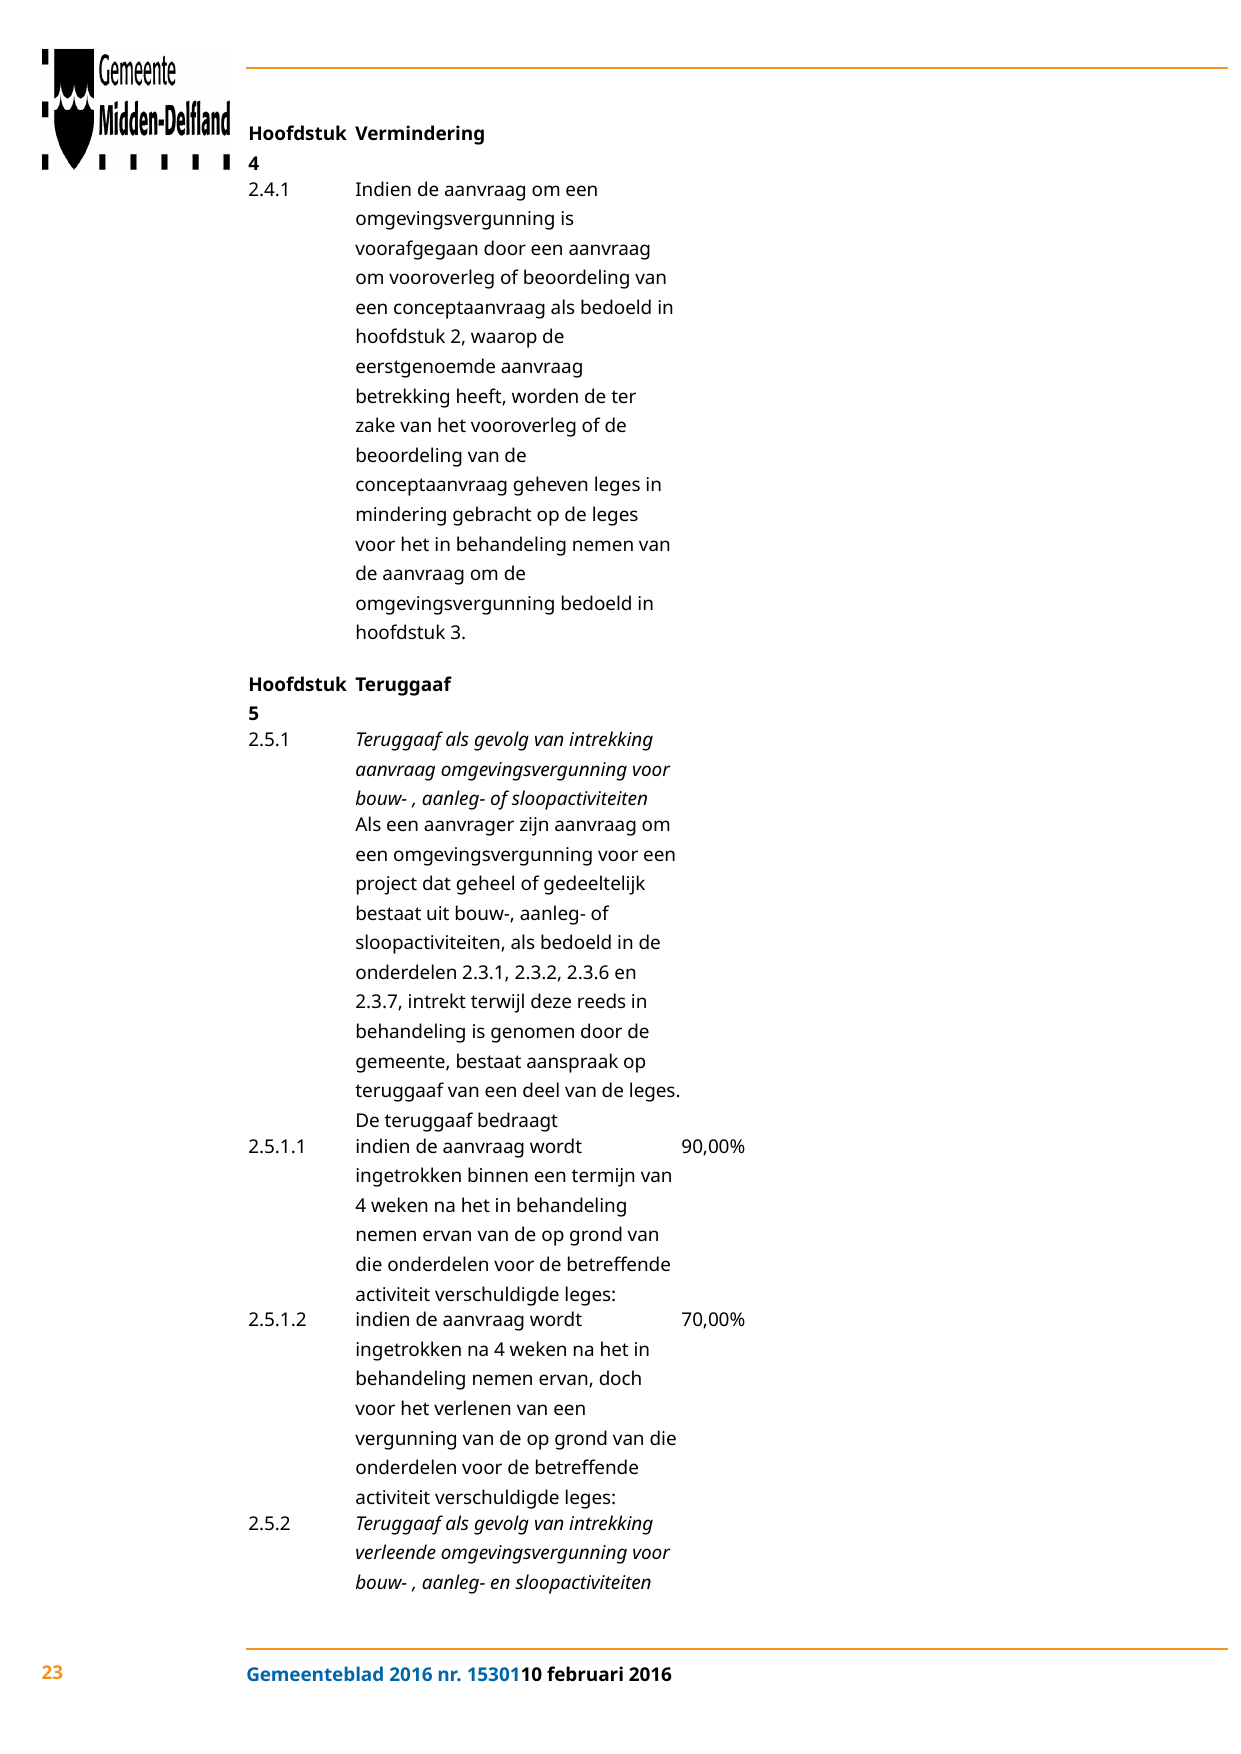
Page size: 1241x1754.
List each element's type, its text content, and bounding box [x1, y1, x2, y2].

table_cell [681, 645, 937, 671]
table_cell [681, 726, 937, 811]
table_cell [937, 1306, 1044, 1510]
table_cell [937, 1510, 1044, 1594]
table_cell [937, 671, 1044, 726]
table_cell [681, 95, 937, 121]
table_cell [937, 726, 1044, 811]
table_cell Hoofdstuk 4 [248, 121, 355, 176]
table_cell [937, 645, 1044, 671]
table_cell 2.5.2 [248, 1510, 355, 1594]
table_cell [937, 121, 1044, 176]
table_cell [248, 811, 355, 1133]
table_cell indien de aanvraag wordt ingetrokken na 4 weken na het in behandeling nemen ervan, doch voor het verlenen van een vergunning van de op grond van die onderdelen voor de betreffende activiteit verschuldigde leges: [355, 1306, 681, 1510]
table_cell Teruggaaf [355, 671, 681, 726]
table_cell Vermindering [355, 121, 681, 176]
table_cell [248, 645, 355, 671]
table_cell 2.5.1.2 [248, 1306, 355, 1510]
table_cell 90,00% [681, 1133, 937, 1306]
picture [41, 47, 231, 172]
table_cell Indien de aanvraag om een omgevingsvergunning is voorafgegaan door een aanvraag om vooroverleg of beoordeling van een conceptaanvraag als bedoeld in hoofdstuk 2, waarop de eerstgenoemde aanvraag betrekking heeft, worden de ter zake van het vooroverleg of de beoordeling van de conceptaanvraag geheven leges in mindering gebracht op de leges voor het in behandeling nemen van de aanvraag om de omgevingsvergunning bedoeld in hoofdstuk 3. [355, 176, 681, 645]
table_cell [248, 95, 355, 121]
table_cell [937, 95, 1044, 121]
table_cell [681, 121, 937, 176]
table_cell [355, 645, 681, 671]
table_cell 2.5.1 [248, 726, 355, 811]
table_cell [937, 1133, 1044, 1306]
table_cell Als een aanvrager zijn aanvraag om een omgevingsvergunning voor een project dat geheel of gedeeltelijk bestaat uit bouw-, aanleg- of sloopactiviteiten, als bedoeld in de onderdelen 2.3.1, 2.3.2, 2.3.6 en 2.3.7, intrekt terwijl deze reeds in behandeling is genomen door de gemeente, bestaat aanspraak op teruggaaf van een deel van de leges. De teruggaaf bedraagt [355, 811, 681, 1133]
table_cell Teruggaaf als gevolg van intrekking aanvraag omgevingsvergunning voor bouw- , aanleg- of sloopactiviteiten [355, 726, 681, 811]
table_cell Hoofdstuk 5 [248, 671, 355, 726]
table_cell [681, 671, 937, 726]
table_cell 70,00% [681, 1306, 937, 1510]
table_cell [681, 811, 937, 1133]
table_cell indien de aanvraag wordt ingetrokken binnen een termijn van 4 weken na het in behandeling nemen ervan van de op grond van die onderdelen voor de betreffende activiteit verschuldigde leges: [355, 1133, 681, 1306]
table_cell [681, 1510, 937, 1594]
table_cell Teruggaaf als gevolg van intrekking verleende omgevingsvergunning voor bouw- , aanleg- en sloopactiviteiten [355, 1510, 681, 1594]
table_cell [681, 176, 937, 645]
table_cell 2.4.1 [248, 176, 355, 645]
table_cell [937, 811, 1044, 1133]
table_cell [355, 95, 681, 121]
table_cell 2.5.1.1 [248, 1133, 355, 1306]
table_cell [937, 176, 1044, 645]
